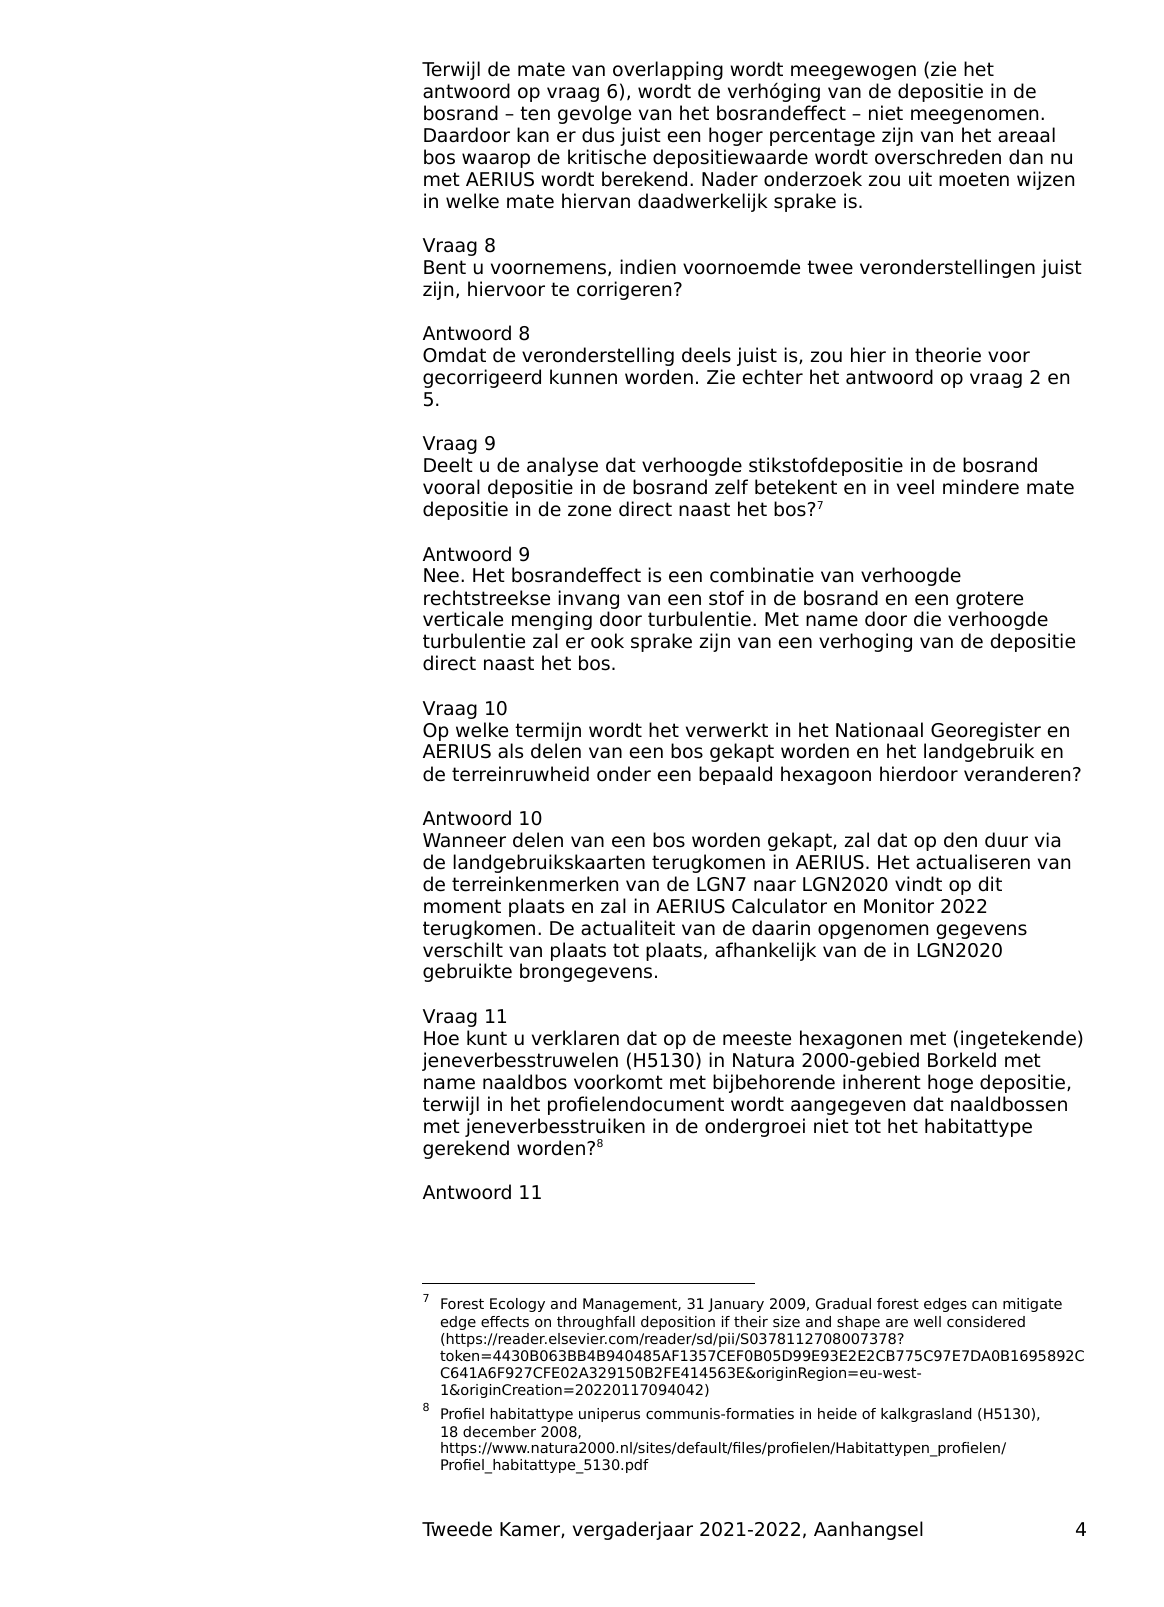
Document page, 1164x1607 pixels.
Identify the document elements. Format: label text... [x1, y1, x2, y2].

text Op welke termijn wordt het verwerkt in het Nationaal Georegister en AERIUS als delen van een bos gekapt worden en het landgebruik en de terreinruwheid onder een bepaald hexagoon hierdoor veranderen? [422, 719, 1087, 785]
text Wanneer delen van een bos worden gekapt, zal dat op den duur via de landgebruikskaarten terugkomen in AERIUS. Het actualiseren van de terreinkenmerken van de LGN7 naar LGN2020 vindt op dit moment plaats en zal in AERIUS Calculator en Monitor 2022 terugkomen. De actualiteit van de daarin opgenomen gegevens verschilt van plaats tot plaats, afhankelijk van de in LGN2020 gebruikte brongegevens. [422, 829, 1087, 983]
text Vraag 9 [422, 433, 1087, 455]
text Antwoord 8 [422, 323, 1087, 345]
text Vraag 11 [422, 1006, 1087, 1028]
text Bent u voornemens, indien voornoemde twee veronderstellingen juist zijn, hiervoor te corrigeren? [422, 257, 1087, 301]
text Deelt u de analyse dat verhoogde stikstofdepositie in de bosrand vooral depositie in de bosrand zelf betekent en in veel mindere mate depositie in de zone direct naast het bos? [422, 455, 1087, 521]
text Vraag 8 [422, 235, 1087, 257]
text Nee. Het bosrandeffect is een combinatie van verhoogde rechtstreekse invang van een stof in de bosrand en een grotere verticale menging door turbulentie. Met name door die verhoogde turbulentie zal er ook sprake zijn van een verhoging van de depositie direct naast het bos. [422, 565, 1087, 675]
text Antwoord 10 [422, 808, 1087, 829]
text Profiel habitattype uniperus communis-formaties in heide of kalkgrasland (H5130), 18 december 2008, https://www.natura2000.nl/sites/default/files/profielen/Habitattypen_profielen/Profiel_habitattype_5130.pdf [422, 1402, 1087, 1474]
text Vraag 10 [422, 697, 1087, 719]
text Antwoord 9 [422, 543, 1087, 565]
text Forest Ecology and Management, 31 January 2009, Gradual forest edges can mitigate edge effects on throughfall deposition if their size and shape are well considered (https://reader.elsevier.com/reader/sd/pii/S0378112708007378?token=4430B063BB4B940485AF1357CEF0B05D99E93E2E2CB775C97E7DA0B1695892CC641A6F927CFE02A329150B2FE414563E&originRegion=eu-west-1&originCreation=20220117094042) [422, 1292, 1087, 1399]
text Terwijl de mate van overlapping wordt meegewogen (zie het antwoord op vraag 6), wordt de verhóging van de depositie in de bosrand – ten gevolge van het bosrandeffect – niet meegenomen. Daardoor kan er dus juist een hoger percentage zijn van het areaal bos waarop de kritische depositiewaarde wordt overschreden dan nu met AERIUS wordt berekend. Nader onderzoek zou uit moeten wijzen in welke mate hiervan daadwerkelijk sprake is. [422, 59, 1087, 213]
text Hoe kunt u verklaren dat op de meeste hexagonen met (ingetekende) jeneverbesstruwelen (H5130) in Natura 2000-gebied Borkeld met name naaldbos voorkomt met bijbehorende inherent hoge depositie, terwijl in het profielendocument wordt aangegeven dat naaldbossen met jeneverbesstruiken in de ondergroei niet tot het habitattype gerekend worden? [422, 1028, 1087, 1159]
text Omdat de veronderstelling deels juist is, zou hier in theorie voor gecorrigeerd kunnen worden. Zie echter het antwoord op vraag 2 en 5. [422, 345, 1087, 411]
text Antwoord 11 [422, 1182, 1087, 1204]
